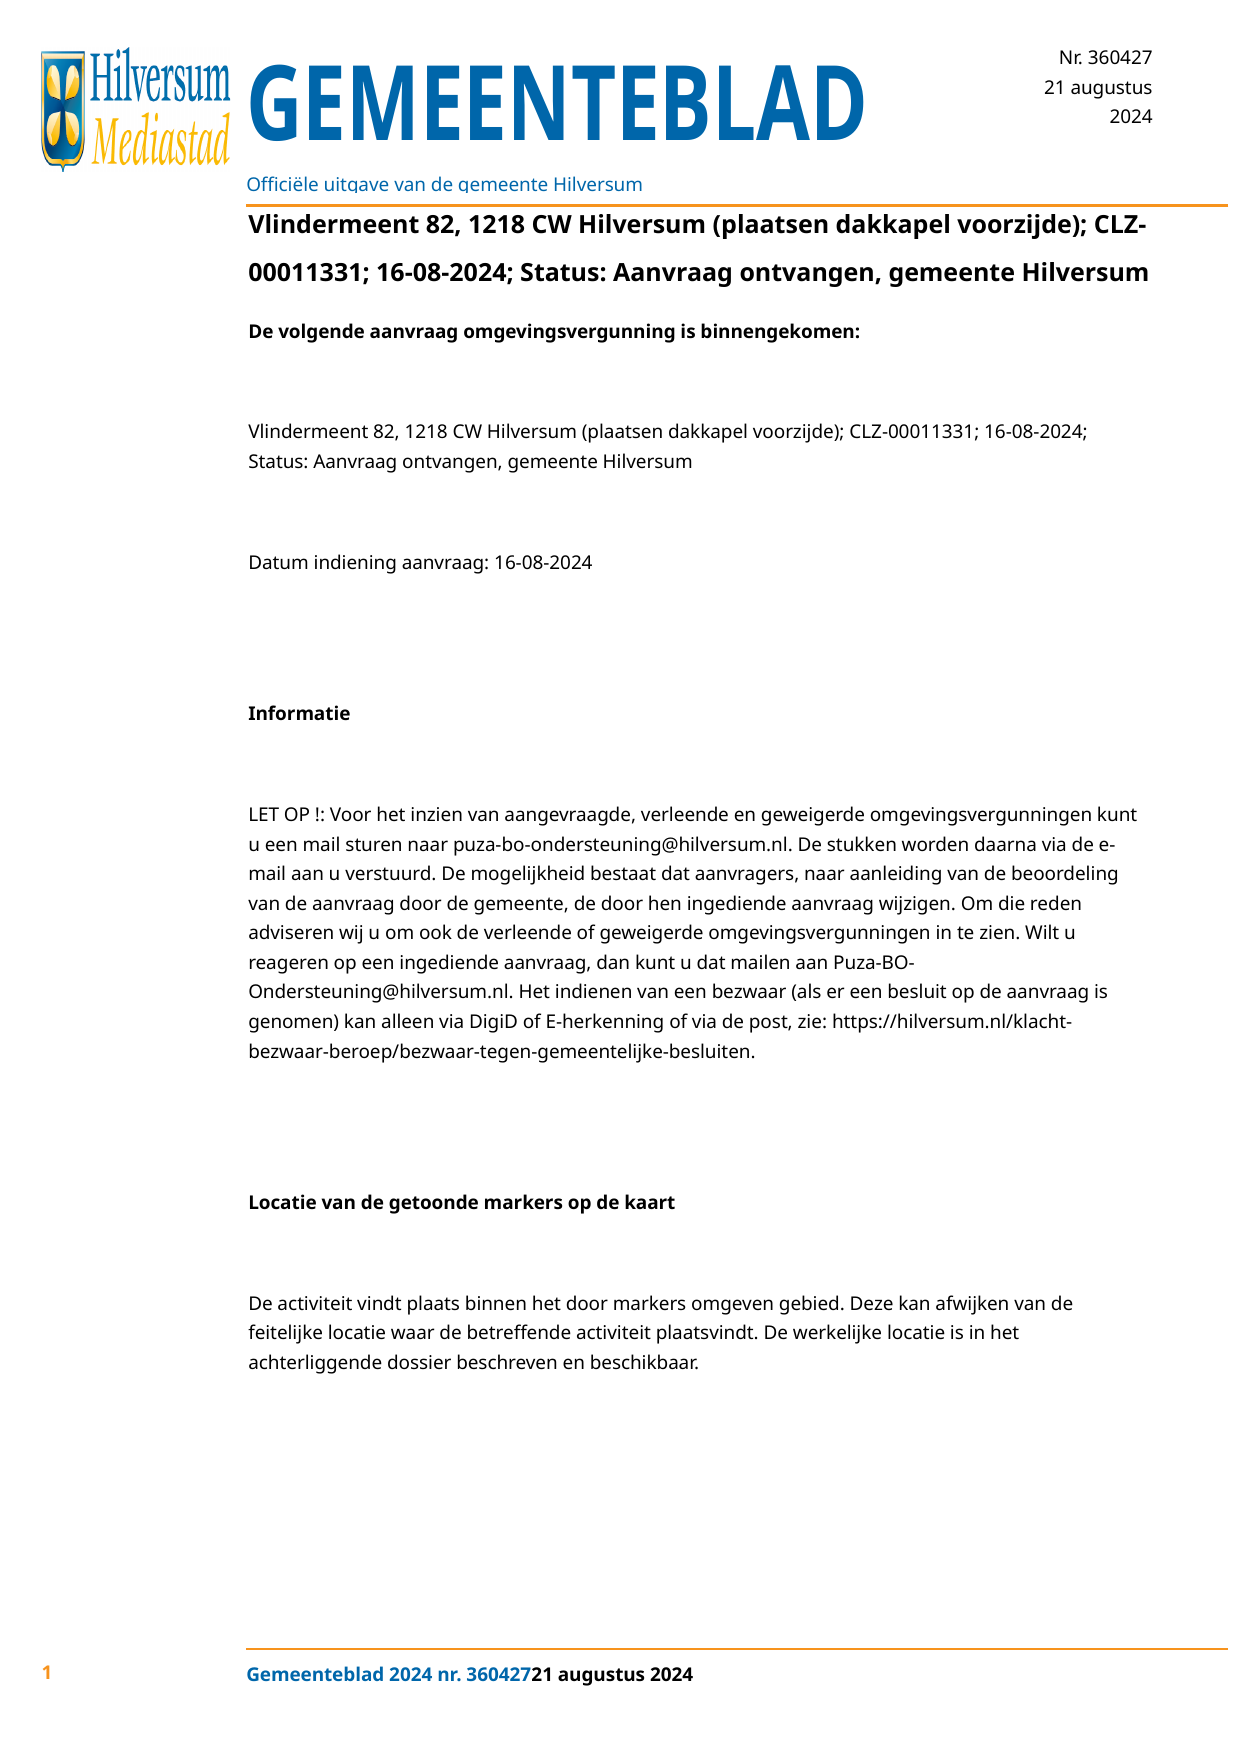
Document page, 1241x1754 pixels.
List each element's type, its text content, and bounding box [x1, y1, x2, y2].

text LET OP !: Voor het inzien van aangevraagde, verleende en geweigerde omgevingsvergunningen kunt u een mail sturen naar puza-bo-ondersteuning@hilversum.nl. De stukken worden daarna via de e-mail aan u verstuurd. De mogelijkheid bestaat dat aanvragers, naar aanleiding van de beoordeling van de aanvraag door de gemeente, de door hen ingediende aanvraag wijzigen. Om die reden adviseren wij u om ook de verleende of geweigerde omgevingsvergunningen in te zien. Wilt u reageren op een ingediende aanvraag, dan kunt u dat mailen aan Puza-BO-Ondersteuning@hilversum.nl. Het indienen van een bezwaar (als er een besluit op de aanvraag is genomen) kan alleen via DigiD of E-herkenning of via de post, zie: https://hilversum.nl/klacht-bezwaar-beroep/bezwaar-tegen-gemeentelijke-besluiten. [248, 801, 1152, 1064]
text De activiteit vindt plaats binnen het door markers omgeven gebied. Deze kan afwijken van de feitelijke locatie waar de betreffende activiteit plaatsvindt. De werkelijke locatie is in het achterliggende dossier beschreven en beschikbaar. [248, 1290, 1152, 1375]
text Locatie van de getoonde markers op de kaart [248, 1189, 1152, 1215]
text Vlindermeent 82, 1218 CW Hilversum (plaatsen dakkapel voorzijde); CLZ-00011331; 16-08-2024; Status: Aanvraag ontvangen, gemeente Hilversum [248, 419, 1152, 474]
text Vlindermeent 82, 1218 CW Hilversum (plaatsen dakkapel voorzijde); CLZ-00011331; 16-08-2024; Status: Aanvraag ontvangen, gemeente Hilversum [248, 207, 1152, 288]
text De volgende aanvraag omgevingsvergunning is binnengekomen: [248, 318, 1152, 344]
text Informatie [248, 700, 1152, 726]
picture [41, 47, 231, 172]
text Datum indiening aanvraag: 16-08-2024 [248, 549, 1152, 575]
